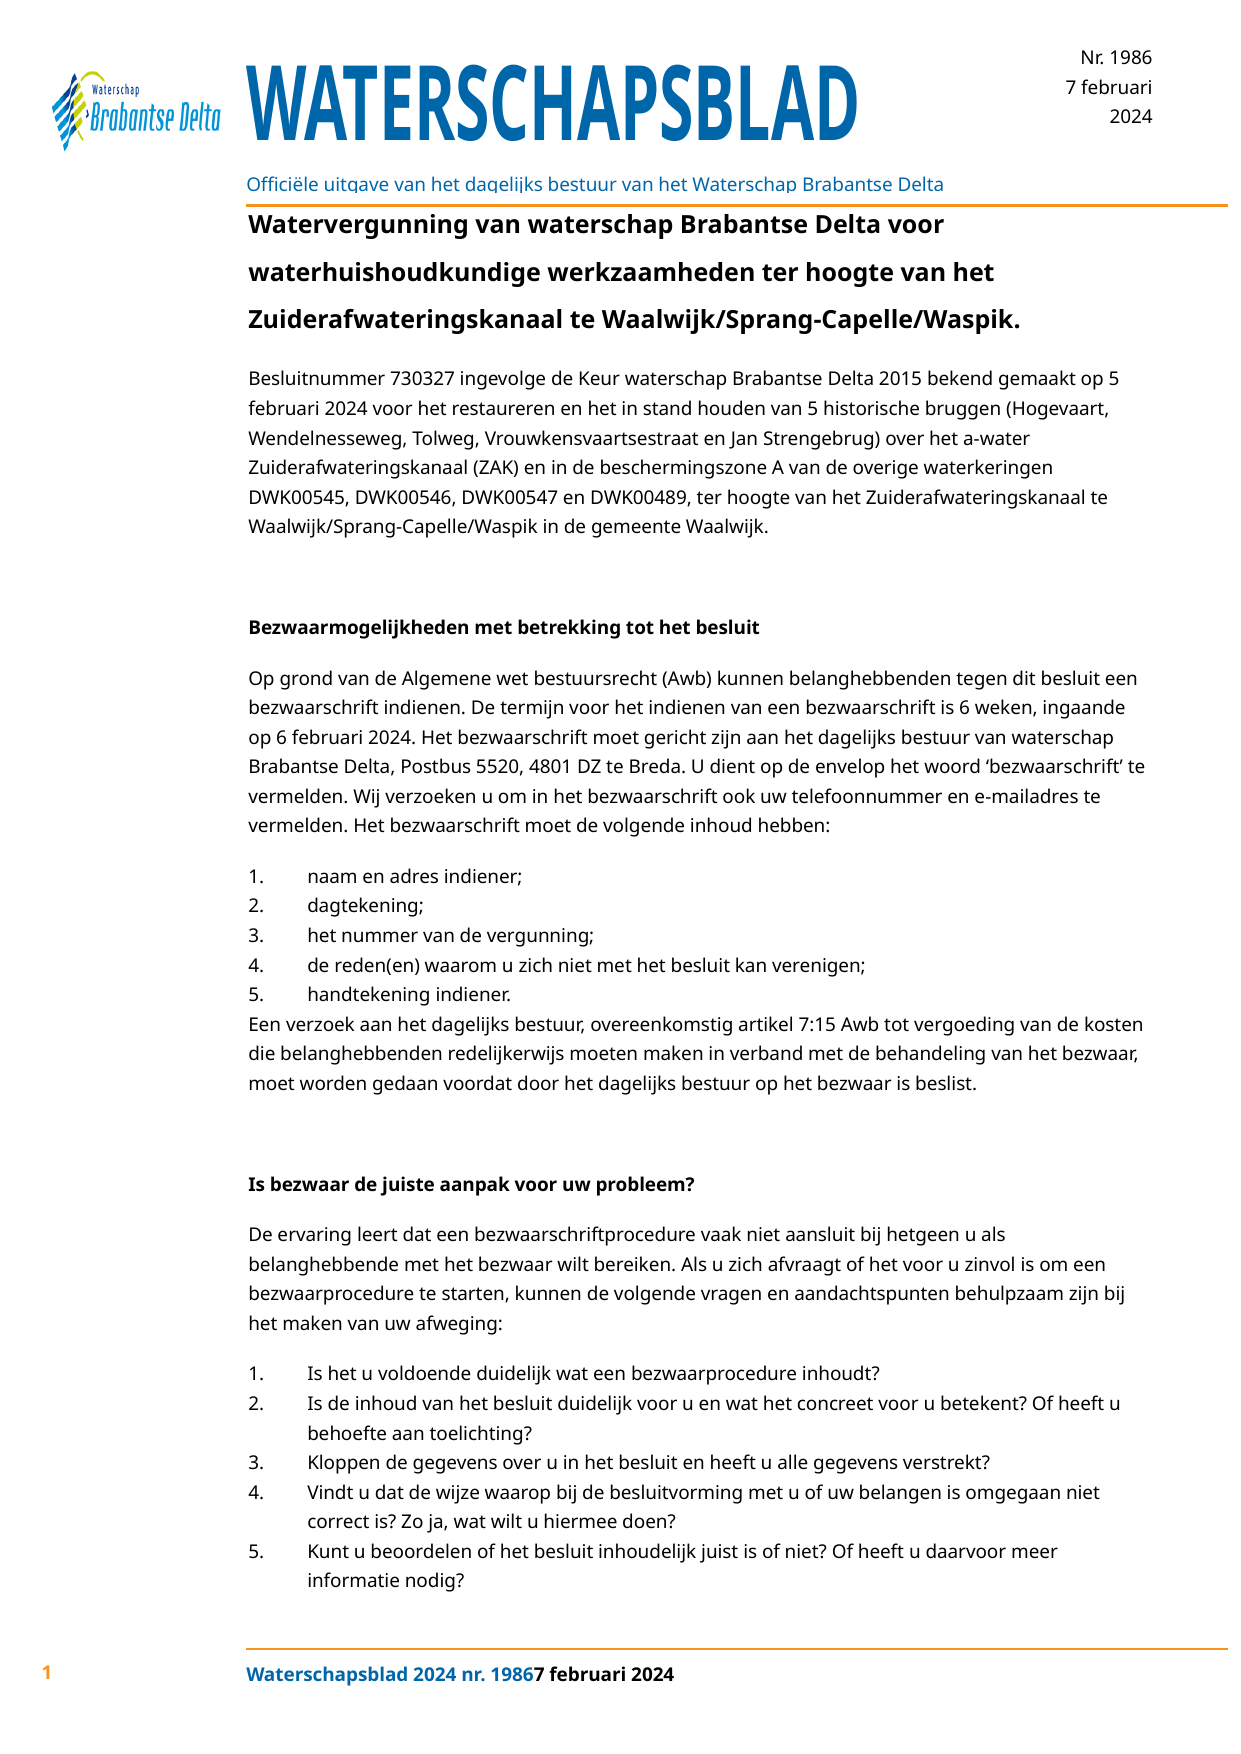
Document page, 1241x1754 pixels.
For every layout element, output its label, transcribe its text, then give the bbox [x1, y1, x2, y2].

list naam en adres indiener; [248, 863, 1152, 889]
text Op grond van de Algemene wet bestuursrecht (Awb) kunnen belanghebbenden tegen dit besluit een bezwaarschrift indienen. De termijn voor het indienen van een bezwaarschrift is 6 weken, ingaande op 6 februari 2024. Het bezwaarschrift moet gericht zijn aan het dagelijks bestuur van waterschap Brabantse Delta, Postbus 5520, 4801 DZ te Breda. U dient op de envelop het woord ‘bezwaarschrift’ te vermelden. Wij verzoeken u om in het bezwaarschrift ook uw telefoonnummer en e‑mailadres te vermelden. Het bezwaarschrift moet de volgende inhoud hebben: [248, 665, 1152, 838]
list Kloppen de gegevens over u in het besluit en heeft u alle gegevens verstrekt? [248, 1449, 1152, 1475]
text Een verzoek aan het dagelijks bestuur, overeenkomstig artikel 7:15 Awb tot vergoeding van de kosten die belanghebbenden redelijkerwijs moeten maken in verband met de behandeling van het bezwaar, moet worden gedaan voordat door het dagelijks bestuur op het bezwaar is beslist. [248, 1011, 1152, 1096]
text Besluitnummer 730327 ingevolge de Keur waterschap Brabantse Delta 2015 bekend gemaakt op 5 februari 2024 voor het restaureren en het in stand houden van 5 historische bruggen (Hogevaart, Wendelnesseweg, Tolweg, Vrouwkensvaartsestraat en Jan Strengebrug) over het a-water Zuiderafwateringskanaal (ZAK) en in de beschermingszone A van de overige waterkeringen DWK00545, DWK00546, DWK00547 en DWK00489, ter hoogte van het Zuiderafwateringskanaal te Waalwijk/Sprang-Capelle/Waspik in de gemeente Waalwijk. [248, 366, 1152, 539]
text Watervergunning van waterschap Brabantse Delta voor waterhuishoudkundige werkzaamheden ter hoogte van het Zuiderafwateringskanaal te Waalwijk/Sprang-Capelle/Waspik. [248, 207, 1152, 336]
list het nummer van de vergunning; [248, 922, 1152, 948]
list dagtekening; [248, 893, 1152, 918]
list de reden(en) waarom u zich niet met het besluit kan verenigen; [248, 952, 1152, 977]
list Is de inhoud van het besluit duidelijk voor u en wat het concreet voor u betekent? Of heeft u behoefte aan toelichting? [248, 1390, 1152, 1445]
list Is het u voldoende duidelijk wat een bezwaarprocedure inhoudt? [248, 1361, 1152, 1386]
text Bezwaarmogelijkheden met betrekking tot het besluit [248, 614, 1152, 640]
picture [41, 47, 231, 172]
text De ervaring leert dat een bezwaarschriftprocedure vaak niet aansluit bij hetgeen u als belanghebbende met het bezwaar wilt bereiken. Als u zich afvraagt of het voor u zinvol is om een bezwaarprocedure te starten, kunnen de volgende vragen en aandachtspunten behulpzaam zijn bij het maken van uw afweging: [248, 1221, 1152, 1336]
text Is bezwaar de juiste aanpak voor uw probleem? [248, 1171, 1152, 1197]
list handtekening indiener. [248, 981, 1152, 1007]
list Vindt u dat de wijze waarop bij de besluitvorming met u of uw belangen is omgegaan niet correct is? Zo ja, wat wilt u hiermee doen? [248, 1479, 1152, 1534]
list Kunt u beoordelen of het besluit inhoudelijk juist is of niet? Of heeft u daarvoor meer informatie nodig? [248, 1538, 1152, 1593]
